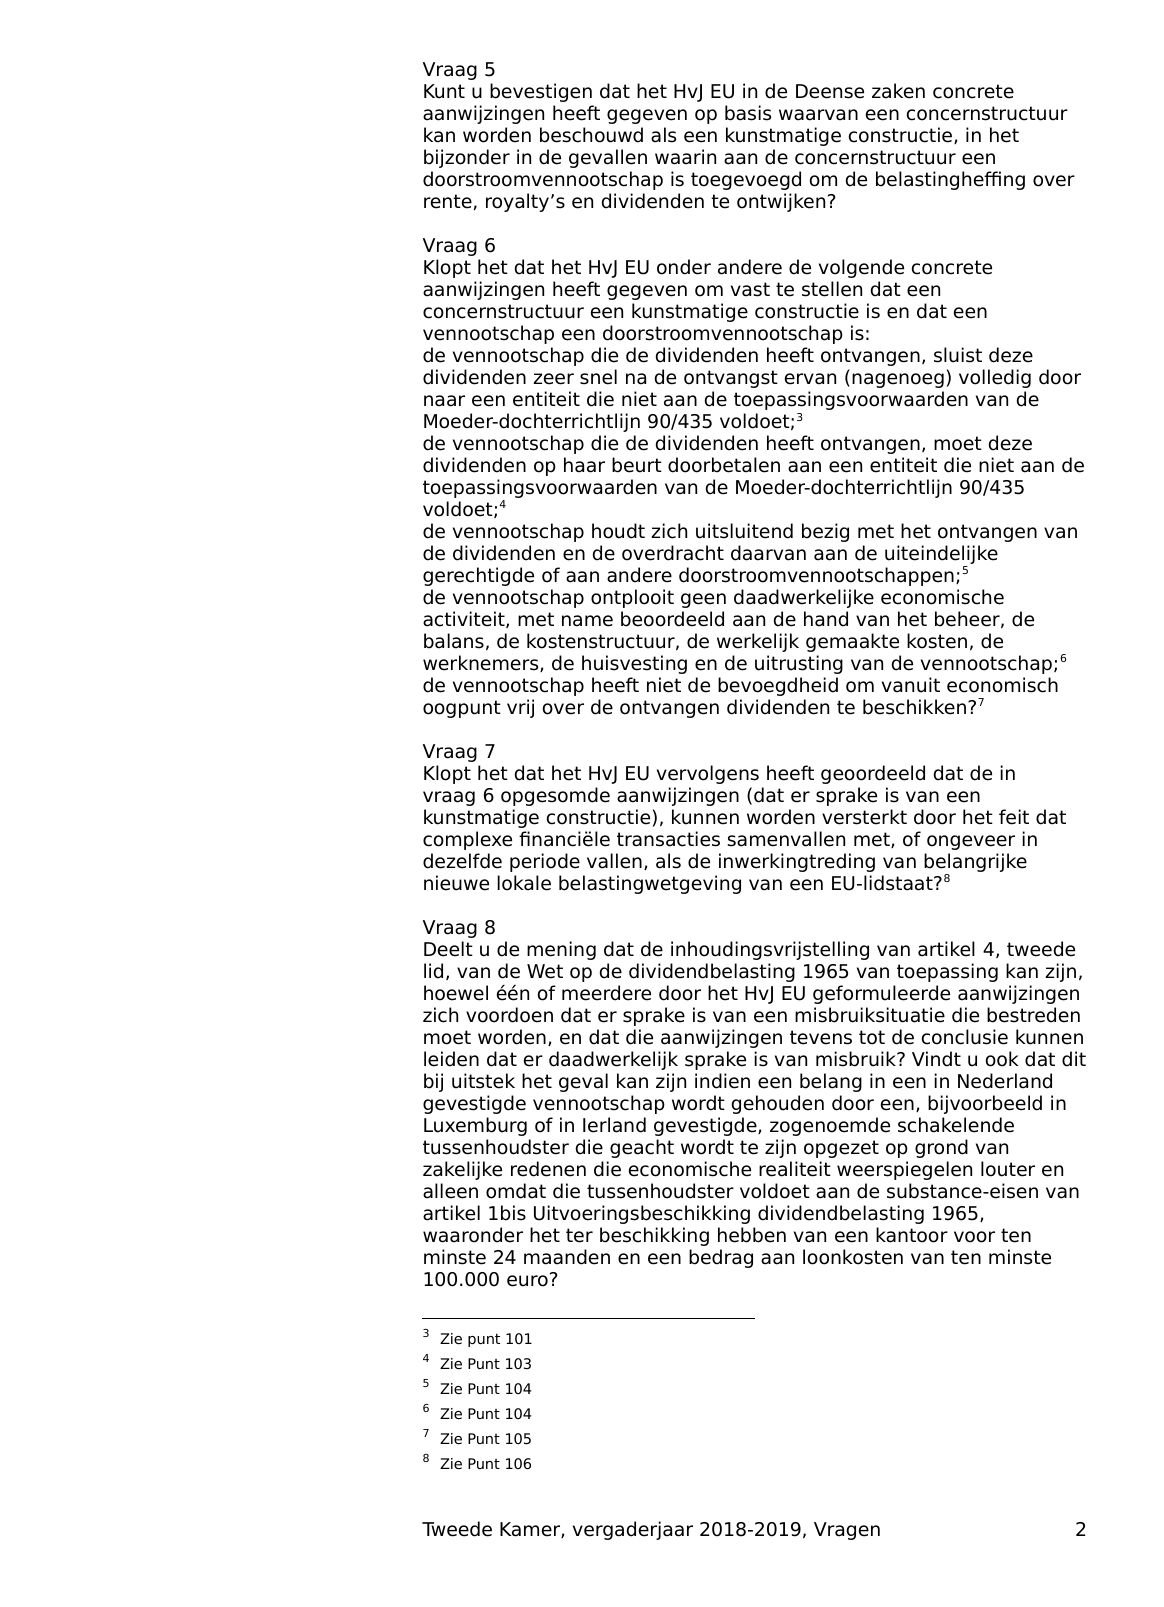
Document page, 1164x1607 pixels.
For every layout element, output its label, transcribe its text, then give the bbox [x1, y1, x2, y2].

text Zie Punt 104 [422, 1402, 1087, 1424]
text de vennootschap ontplooit geen daadwerkelijke economische activiteit, met name beoordeeld aan de hand van het beheer, de balans, de kostenstructuur, de werkelijk gemaakte kosten, de werknemers, de huisvesting en de uitrusting van de vennootschap; [422, 587, 1087, 675]
text Deelt u de mening dat de inhoudingsvrijstelling van artikel 4, tweede lid, van de Wet op de dividendbelasting 1965 van toepassing kan zijn, hoewel één of meerdere door het HvJ EU geformuleerde aanwijzingen zich voordoen dat er sprake is van een misbruiksituatie die bestreden moet worden, en dat die aanwijzingen tevens tot de conclusie kunnen leiden dat er daadwerkelijk sprake is van misbruik? Vindt u ook dat dit bij uitstek het geval kan zijn indien een belang in een in Nederland gevestigde vennootschap wordt gehouden door een, bijvoorbeeld in Luxemburg of in Ierland gevestigde, zogenoemde schakelende tussenhoudster die geacht wordt te zijn opgezet op grond van zakelijke redenen die economische realiteit weerspiegelen louter en alleen omdat die tussenhoudster voldoet aan de substance-eisen van artikel 1bis Uitvoeringsbeschikking dividendbelasting 1965, waaronder het ter beschikking hebben van een kantoor voor ten minste 24 maanden en een bedrag aan loonkosten van ten minste 100.000 euro? [422, 939, 1087, 1291]
text Zie Punt 103 [422, 1352, 1087, 1374]
text de vennootschap houdt zich uitsluitend bezig met het ontvangen van de dividenden en de overdracht daarvan aan de uiteindelijke gerechtigde of aan andere doorstroomvennootschappen; [422, 521, 1087, 587]
text de vennootschap die de dividenden heeft ontvangen, sluist deze dividenden zeer snel na de ontvangst ervan (nagenoeg) volledig door naar een entiteit die niet aan de toepassingsvoorwaarden van de Moeder-dochterrichtlijn 90/435 voldoet; [422, 345, 1087, 433]
text Kunt u bevestigen dat het HvJ EU in de Deense zaken concrete aanwijzingen heeft gegeven op basis waarvan een concernstructuur kan worden beschouwd als een kunstmatige constructie, in het bijzonder in de gevallen waarin aan de concernstructuur een doorstroomvennootschap is toegevoegd om de belastingheffing over rente, royalty’s en dividenden te ontwijken? [422, 81, 1087, 213]
text Zie punt 101 [422, 1327, 1087, 1349]
text de vennootschap heeft niet de bevoegdheid om vanuit economisch oogpunt vrij over de ontvangen dividenden te beschikken? [422, 675, 1087, 719]
text Vraag 8 [422, 917, 1087, 939]
text Vraag 7 [422, 741, 1087, 763]
text de vennootschap die de dividenden heeft ontvangen, moet deze dividenden op haar beurt doorbetalen aan een entiteit die niet aan de toepassingsvoorwaarden van de Moeder-dochterrichtlijn 90/435 voldoet; [422, 433, 1087, 521]
text Zie Punt 104 [422, 1377, 1087, 1399]
text Klopt het dat het HvJ EU vervolgens heeft geoordeeld dat de in vraag 6 opgesomde aanwijzingen (dat er sprake is van een kunstmatige constructie), kunnen worden versterkt door het feit dat complexe financiële transacties samenvallen met, of ongeveer in dezelfde periode vallen, als de inwerkingtreding van belangrijke nieuwe lokale belastingwetgeving van een EU-lidstaat? [422, 763, 1087, 895]
text Vraag 6 [422, 235, 1087, 257]
text Zie Punt 105 [422, 1427, 1087, 1449]
text Zie Punt 106 [422, 1452, 1087, 1474]
text Vraag 5 [422, 59, 1087, 81]
text Klopt het dat het HvJ EU onder andere de volgende concrete aanwijzingen heeft gegeven om vast te stellen dat een concernstructuur een kunstmatige constructie is en dat een vennootschap een doorstroomvennootschap is: [422, 257, 1087, 345]
